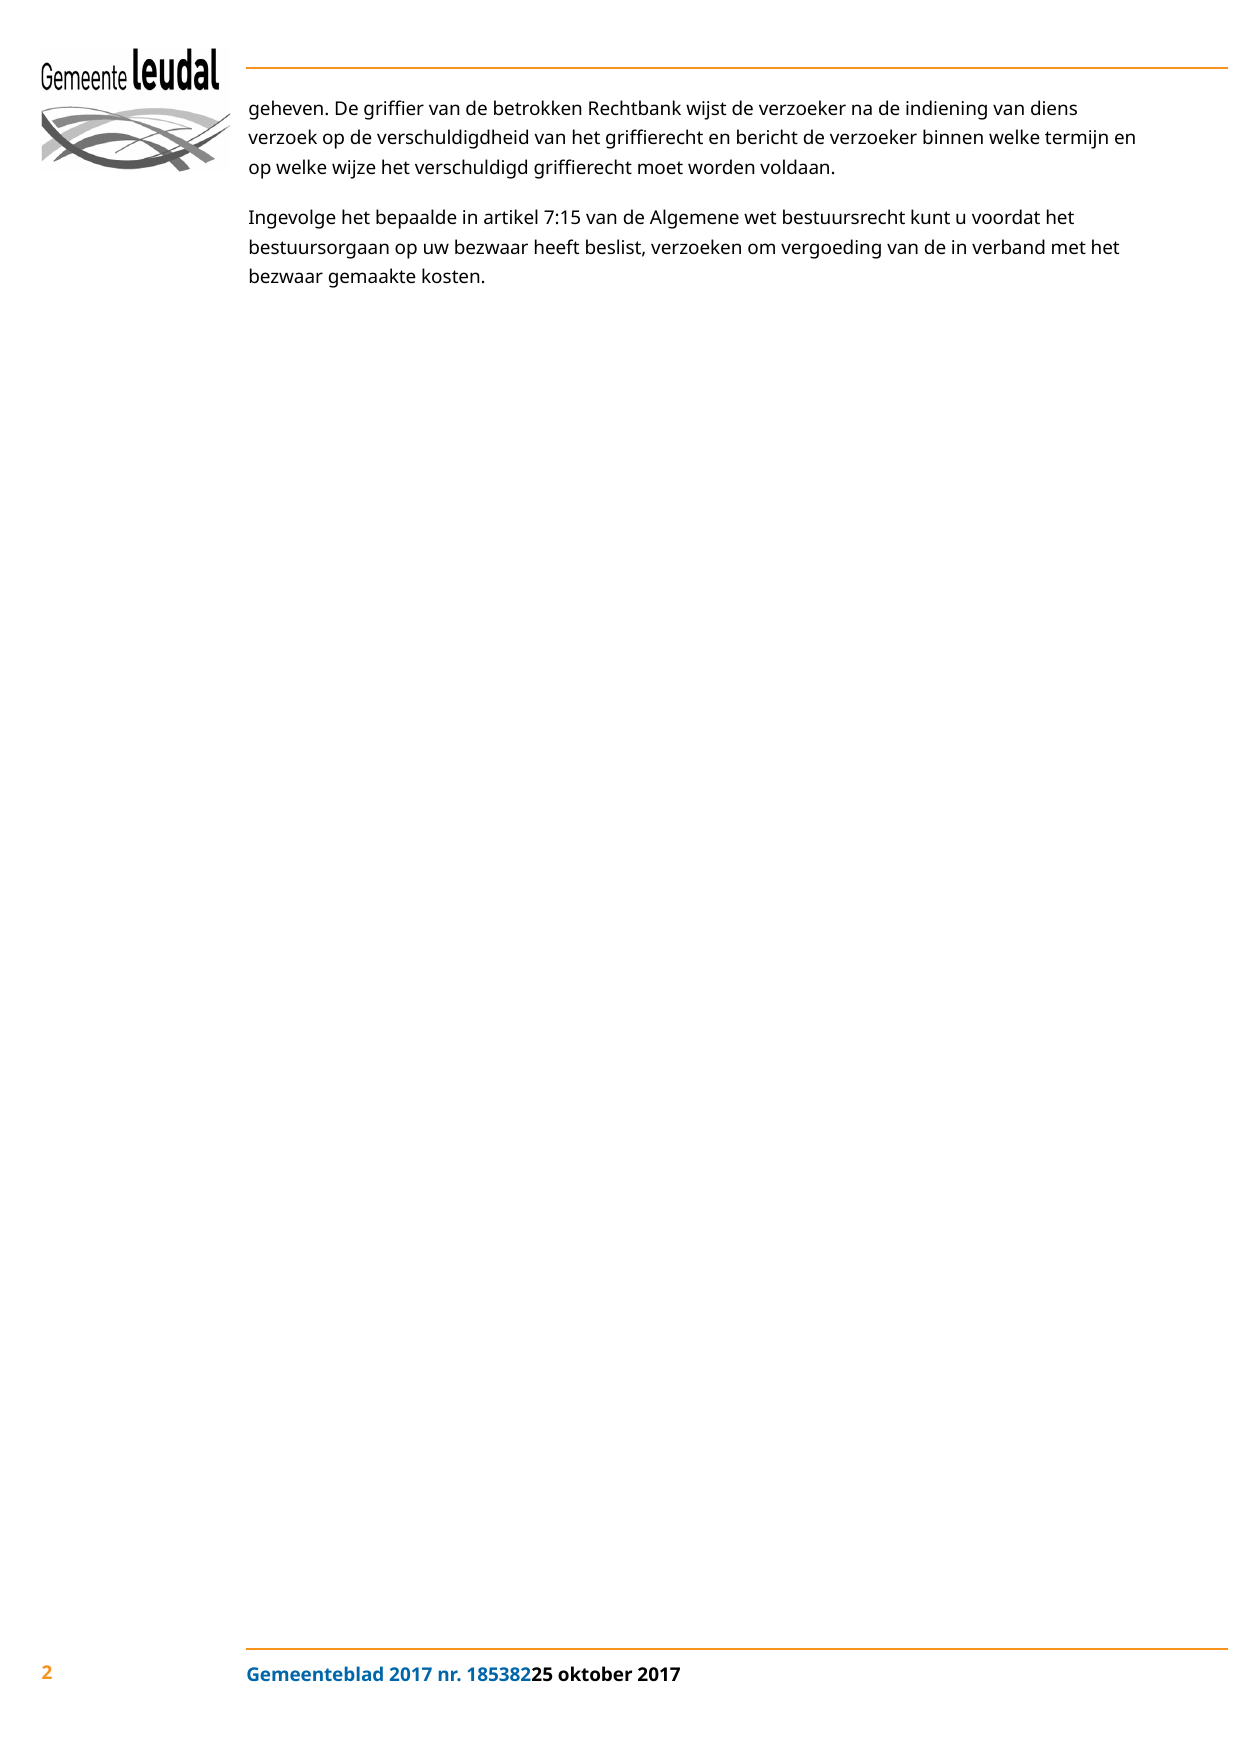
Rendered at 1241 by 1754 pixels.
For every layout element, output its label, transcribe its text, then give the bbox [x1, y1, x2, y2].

text Ingevolge het bepaalde in artikel 7:15 van de Algemene wet bestuursrecht kunt u voordat het bestuursorgaan op uw bezwaar heeft beslist, verzoeken om vergoeding van de in verband met het bezwaar gemaakte kosten. [248, 204, 1152, 289]
text geheven. De griffier van de betrokken Rechtbank wijst de verzoeker na de indiening van diens verzoek op de verschuldigdheid van het griffierecht en bericht de verzoeker binnen welke termijn en op welke wijze het verschuldigd griffierecht moet worden voldaan. [248, 95, 1152, 180]
picture [41, 47, 231, 172]
